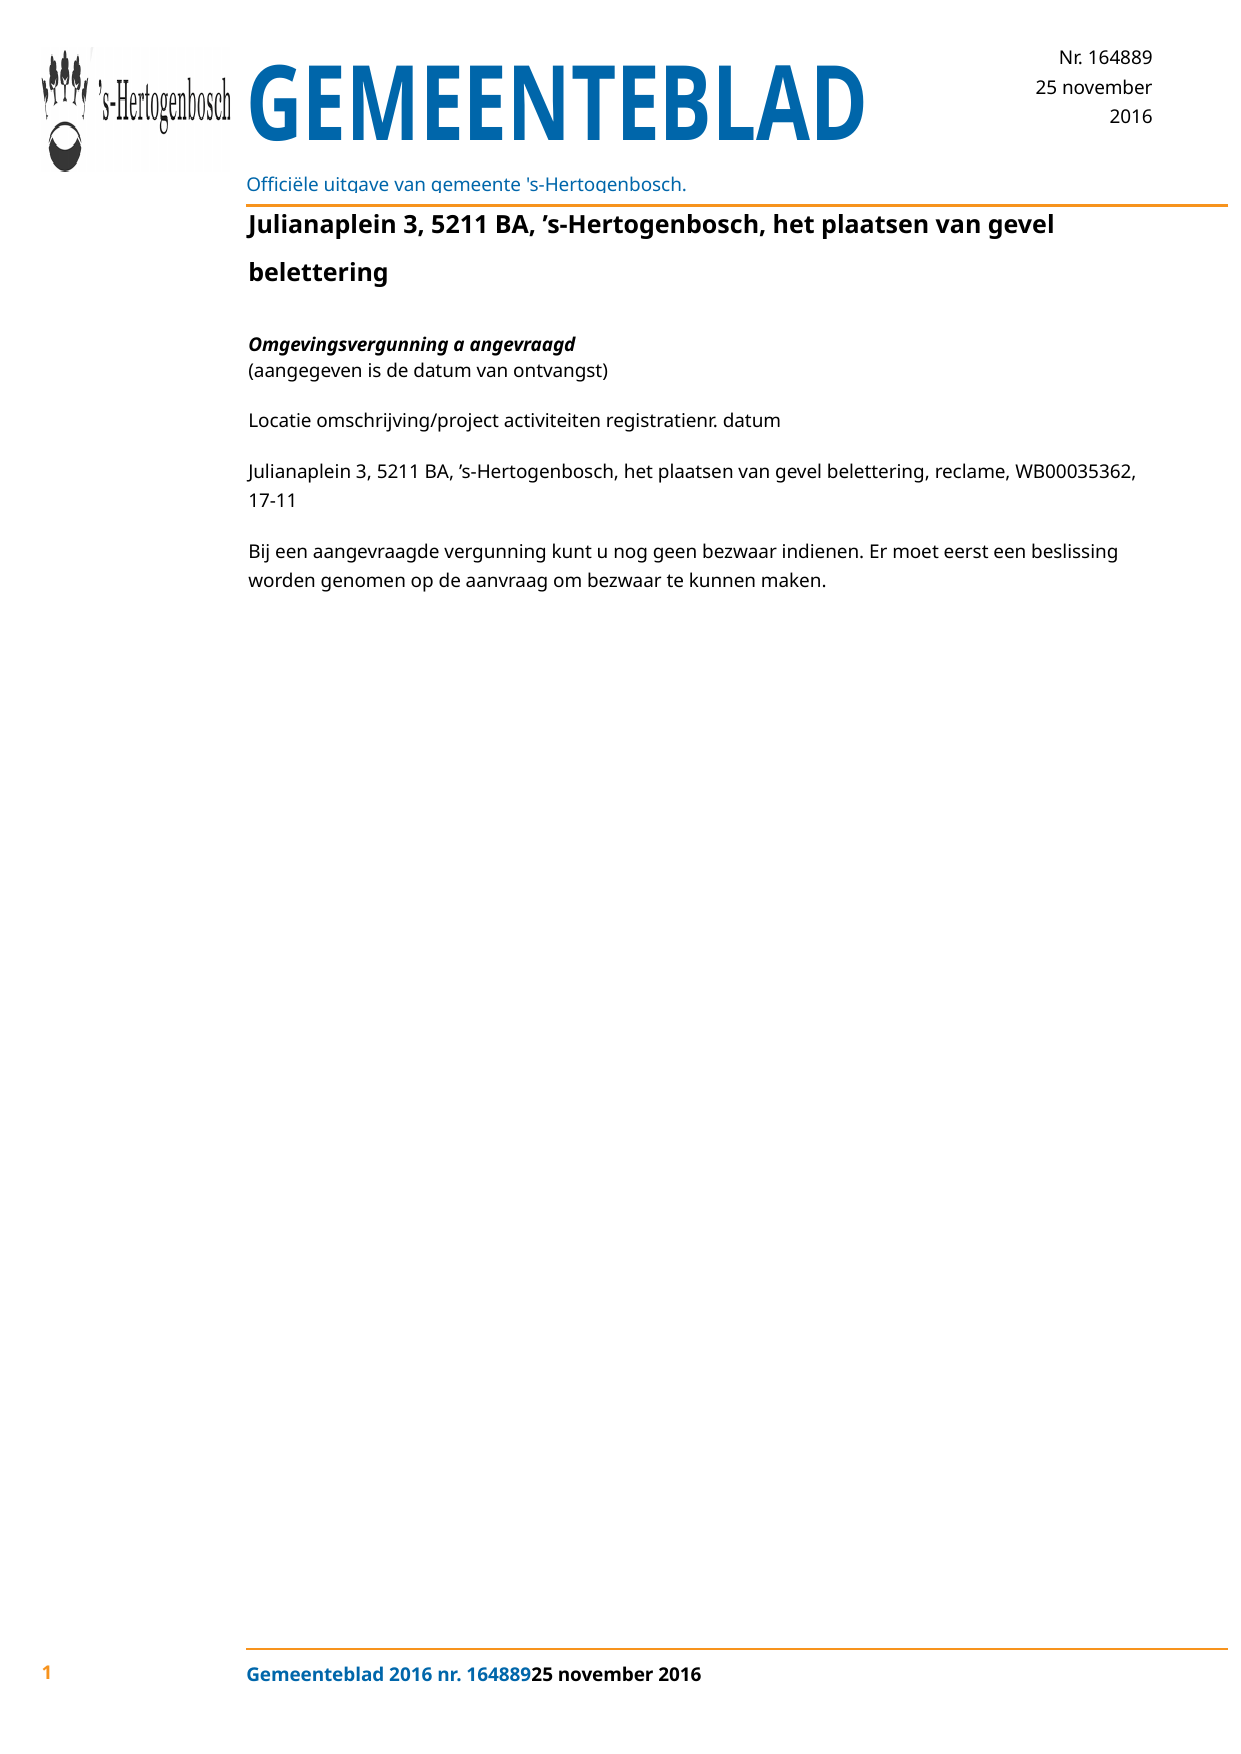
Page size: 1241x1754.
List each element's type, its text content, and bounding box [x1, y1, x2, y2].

picture [41, 47, 231, 172]
text Julianaplein 3, 5211 BA, ’s-Hertogenbosch, het plaatsen van gevel belettering, reclame, WB00035362, 17-11 [248, 458, 1152, 513]
text Locatie omschrijving/project activiteiten registratienr. datum [248, 408, 1152, 433]
text Omgevingsvergunning a angevraagd [248, 331, 1152, 357]
text (aangegeven is de datum van ontvangst) [248, 357, 1152, 383]
text Julianaplein 3, 5211 BA, ’s-Hertogenbosch, het plaatsen van gevel belettering [248, 207, 1152, 288]
text Bij een aangevraagde vergunning kunt u nog geen bezwaar indienen. Er moet eerst een beslissing worden genomen op de aanvraag om bezwaar te kunnen maken. [248, 538, 1152, 593]
